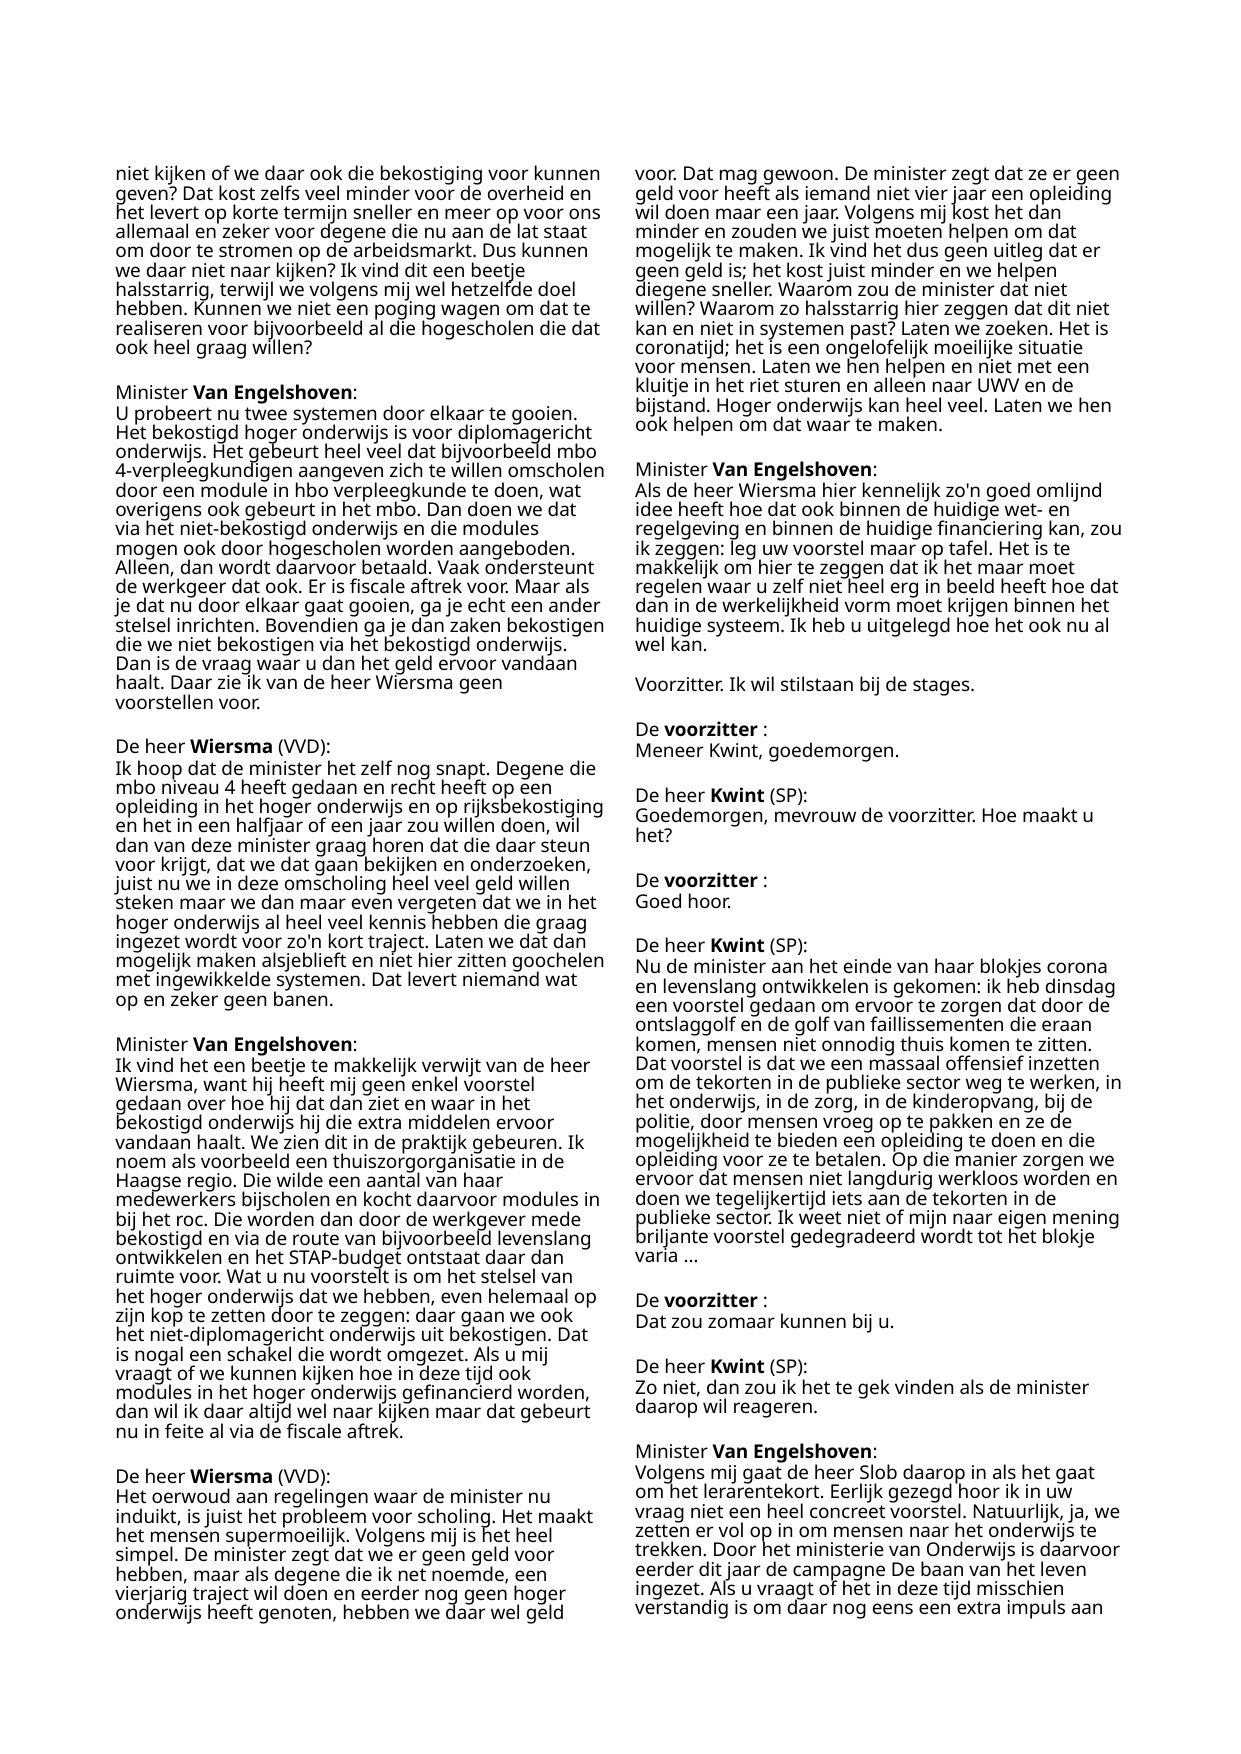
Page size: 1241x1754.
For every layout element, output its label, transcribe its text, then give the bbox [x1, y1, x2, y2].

text Als de heer Wiersma hier kennelijk zo'n goed omlijnd idee heeft hoe dat ook binnen de huidige wet- en regelgeving en binnen de huidige financiering kan, zou ik zeggen: leg uw voorstel maar op tafel. Het is te makkelijk om hier te zeggen dat ik het maar moet regelen waar u zelf niet heel erg in beeld heeft hoe dat dan in de werkelijkheid vorm moet krijgen binnen het huidige systeem. Ik heb u uitgelegd hoe het ook nu al wel kan. [635, 482, 1125, 655]
text De heer Kwint (SP): [635, 933, 1125, 958]
text De voorzitter : [635, 1288, 1125, 1313]
text Dat zou zomaar kunnen bij u. [635, 1313, 1125, 1333]
text De heer Wiersma (VVD): [115, 1463, 605, 1488]
text Minister Van Engelshoven: [635, 456, 1125, 482]
text Zo niet, dan zou ik het te gek vinden als de minister daarop wil reageren. [635, 1379, 1125, 1418]
text Meneer Kwint, goedemorgen. [635, 742, 1125, 761]
text Ik vind het een beetje te makkelijk verwijt van de heer Wiersma, want hij heeft mij geen enkel voorstel gedaan over hoe hij dat dan ziet en waar in het bekostigd onderwijs hij die extra middelen ervoor vandaan haalt. We zien dit in de praktijk gebeuren. Ik noem als voorbeeld een thuiszorgorganisatie in de Haagse regio. Die wilde een aantal van haar medewerkers bijscholen en kocht daarvoor modules in bij het roc. Die worden dan door de werkgever mede bekostigd en via de route van bijvoorbeeld levenslang ontwikkelen en het STAP-budget ontstaat daar dan ruimte voor. Wat u nu voorstelt is om het stelsel van het hoger onderwijs dat we hebben, even helemaal op zijn kop te zetten door te zeggen: daar gaan we ook het niet-diplomagericht onderwijs uit bekostigen. Dat is nogal een schakel die wordt omgezet. Als u mij vraagt of we kunnen kijken hoe in deze tijd ook modules in het hoger onderwijs gefinancierd worden, dan wil ik daar altijd wel naar kijken maar dat gebeurt nu in feite al via de fiscale aftrek. [115, 1057, 605, 1442]
text De voorzitter : [635, 867, 1125, 893]
text Ik hoop dat de minister het zelf nog snapt. Degene die mbo niveau 4 heeft gedaan en recht heeft op een opleiding in het hoger onderwijs en op rijksbekostiging en het in een halfjaar of een jaar zou willen doen, wil dan van deze minister graag horen dat die daar steun voor krijgt, dat we dat gaan bekijken en onderzoeken, juist nu we in deze omscholing heel veel geld willen steken maar we dan maar even vergeten dat we in het hoger onderwijs al heel veel kennis hebben die graag ingezet wordt voor zo'n kort traject. Laten we dat dan mogelijk maken alsjeblieft en niet hier zitten goochelen met ingewikkelde systemen. Dat levert niemand wat op en zeker geen banen. [115, 759, 605, 1010]
text Nu de minister aan het einde van haar blokjes corona en levenslang ontwikkelen is gekomen: ik heb dinsdag een voorstel gedaan om ervoor te zorgen dat door de ontslaggolf en de golf van faillissementen die eraan komen, mensen niet onnodig thuis komen te zitten. Dat voorstel is dat we een massaal offensief inzetten om de tekorten in de publieke sector weg te werken, in het onderwijs, in de zorg, in de kinderopvang, bij de politie, door mensen vroeg op te pakken en ze de mogelijkheid te bieden een opleiding te doen en die opleiding voor ze te betalen. Op die manier zorgen we ervoor dat mensen niet langdurig werkloos worden en doen we tegelijkertijd iets aan de tekorten in de publieke sector. Ik weet niet of mijn naar eigen mening briljante voorstel gedegradeerd wordt tot het blokje varia … [635, 958, 1125, 1267]
text Minister Van Engelshoven: [115, 379, 605, 404]
text De heer Wiersma (VVD): [115, 734, 605, 759]
text U probeert nu twee systemen door elkaar te gooien. Het bekostigd hoger onderwijs is voor diplomagericht onderwijs. Het gebeurt heel veel dat bijvoorbeeld mbo 4-verpleegkundigen aangeven zich te willen omscholen door een module in hbo verpleegkunde te doen, wat overigens ook gebeurt in het mbo. Dan doen we dat via het niet-bekostigd onderwijs en die modules mogen ook door hogescholen worden aangeboden. Alleen, dan wordt daarvoor betaald. Vaak ondersteunt de werkgeer dat ook. Er is fiscale aftrek voor. Maar als je dat nu door elkaar gaat gooien, ga je echt een ander stelsel inrichten. Bovendien ga je dan zaken bekostigen die we niet bekostigen via het bekostigd onderwijs. Dan is de vraag waar u dan het geld ervoor vandaan haalt. Daar zie ik van de heer Wiersma geen voorstellen voor. [115, 404, 605, 713]
text voor. Dat mag gewoon. De minister zegt dat ze er geen geld voor heeft als iemand niet vier jaar een opleiding wil doen maar een jaar. Volgens mij kost het dan minder en zouden we juist moeten helpen om dat mogelijk te maken. Ik vind het dus geen uitleg dat er geen geld is; het kost juist minder en we helpen diegene sneller. Waarom zou de minister dat niet willen? Waarom zo halsstarrig hier zeggen dat dit niet kan en niet in systemen past? Laten we zoeken. Het is coronatijd; het is een ongelofelijk moeilijke situatie voor mensen. Laten we hen helpen en niet met een kluitje in het riet sturen en alleen naar UWV en de bijstand. Hoger onderwijs kan heel veel. Laten we hen ook helpen om dat waar te maken. [635, 165, 1125, 435]
text De heer Kwint (SP): [635, 782, 1125, 807]
text niet kijken of we daar ook die bekostiging voor kunnen geven? Dat kost zelfs veel minder voor de overheid en het levert op korte termijn sneller en meer op voor ons allemaal en zeker voor degene die nu aan de lat staat om door te stromen op de arbeidsmarkt. Dus kunnen we daar niet naar kijken? Ik vind dit een beetje halsstarrig, terwijl we volgens mij wel hetzelfde doel hebben. Kunnen we niet een poging wagen om dat te realiseren voor bijvoorbeeld al die hogescholen die dat ook heel graag willen? [115, 165, 605, 358]
text De voorzitter : [635, 716, 1125, 742]
text Volgens mij gaat de heer Slob daarop in als het gaat om het lerarentekort. Eerlijk gezegd hoor ik in uw vraag niet een heel concreet voorstel. Natuurlijk, ja, we zetten er vol op in om mensen naar het onderwijs te trekken. Door het ministerie van Onderwijs is daarvoor eerder dit jaar de campagne De baan van het leven ingezet. Als u vraagt of het in deze tijd misschien verstandig is om daar nog eens een extra impuls aan [635, 1464, 1125, 1618]
text Goed hoor. [635, 893, 1125, 912]
text Voorzitter. Ik wil stilstaan bij de stages. [635, 676, 1125, 695]
text Goedemorgen, mevrouw de voorzitter. Hoe maakt u het? [635, 807, 1125, 846]
text Minister Van Engelshoven: [115, 1031, 605, 1057]
text Minister Van Engelshoven: [635, 1438, 1125, 1464]
text De heer Kwint (SP): [635, 1353, 1125, 1379]
text Het oerwoud aan regelingen waar de minister nu induikt, is juist het probleem voor scholing. Het maakt het mensen supermoeilijk. Volgens mij is het heel simpel. De minister zegt dat we er geen geld voor hebben, maar als degene die ik net noemde, een vierjarig traject wil doen en eerder nog geen hoger onderwijs heeft genoten, hebben we daar wel geld [115, 1488, 605, 1623]
